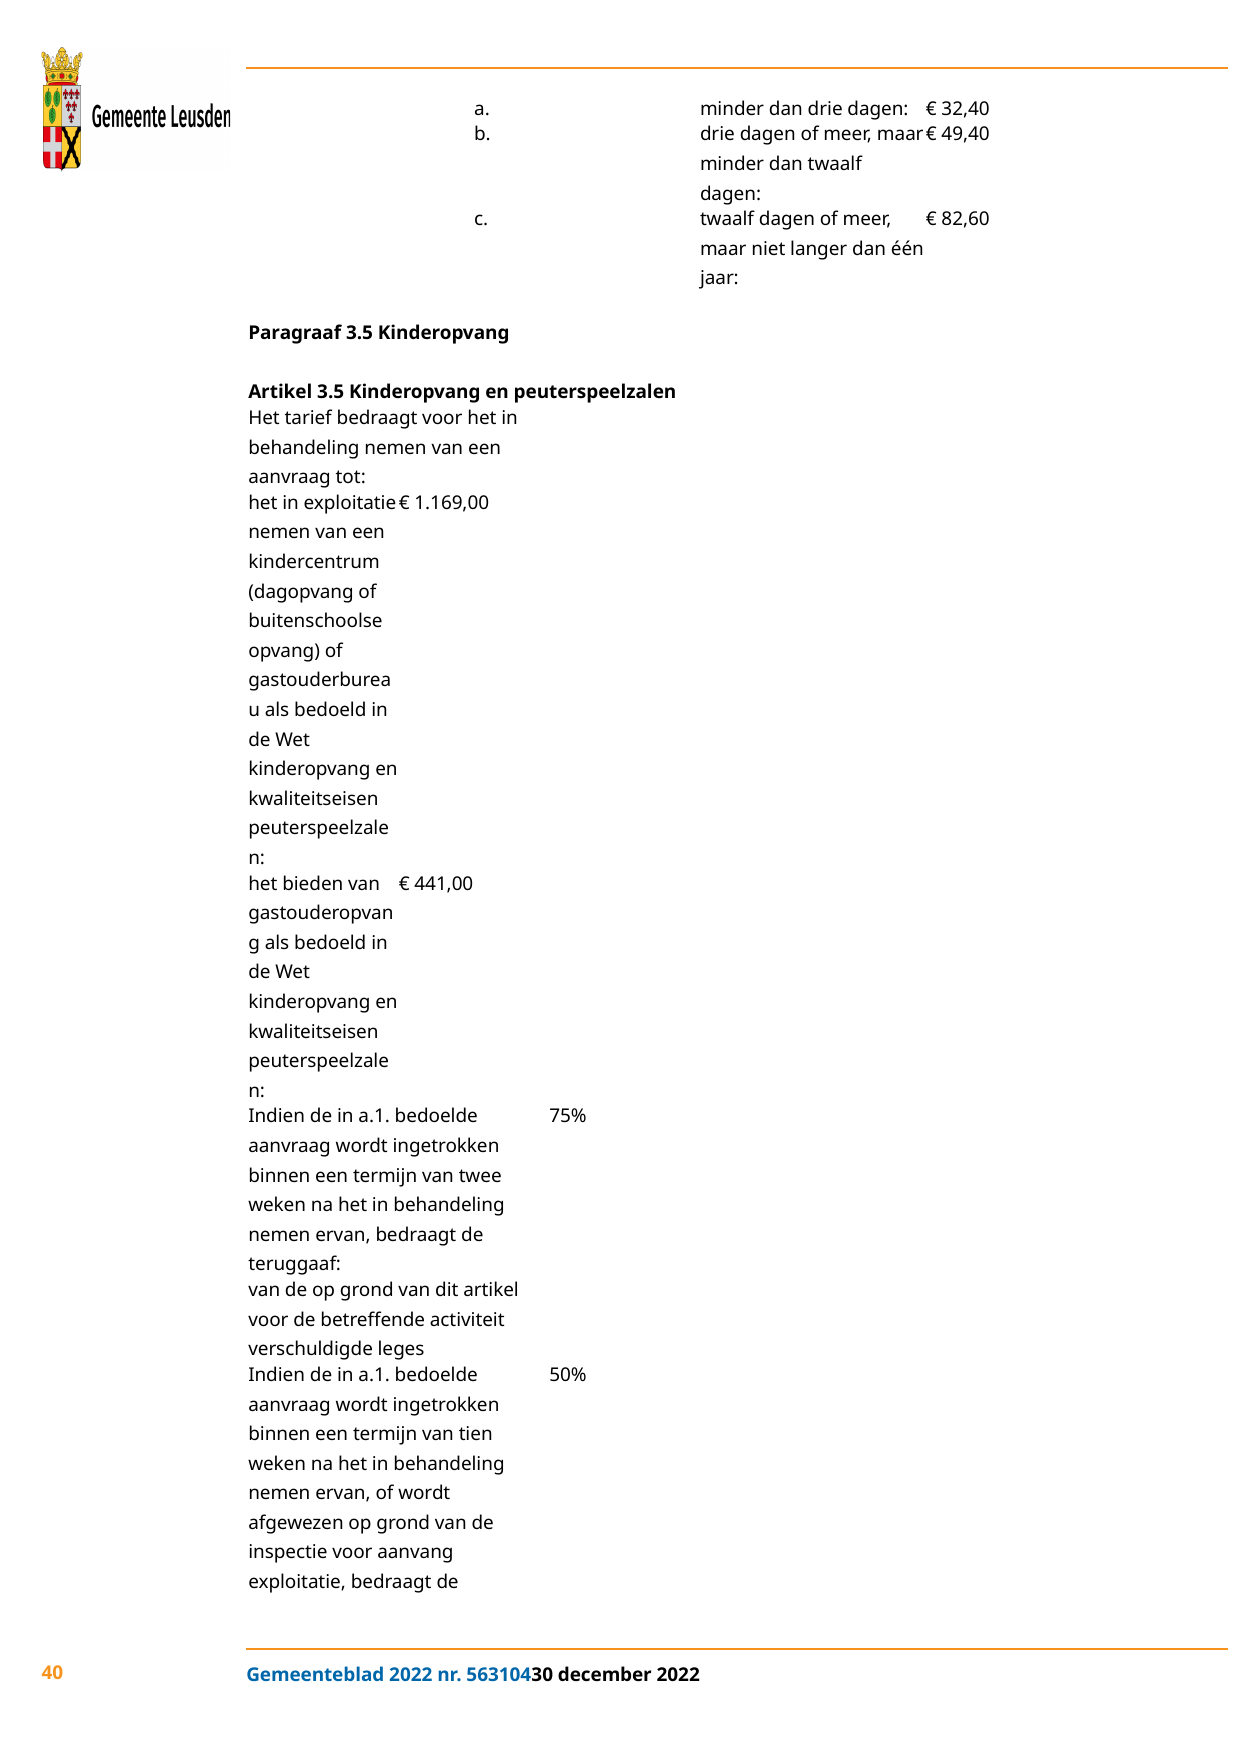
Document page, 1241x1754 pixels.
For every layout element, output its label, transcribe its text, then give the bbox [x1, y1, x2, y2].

table_cell twaalf dagen of meer, maar niet langer dan één jaar: [700, 205, 926, 290]
table_header [700, 379, 1152, 404]
table_cell Indien de in a.1. bedoelde aanvraag wordt ingetrokken binnen een termijn van twee weken na het in behandeling nemen ervan, bedraagt de teruggaaf: [248, 1103, 549, 1276]
table_cell Het tarief bedraagt voor het in behandeling nemen van een aanvraag tot: [248, 404, 549, 489]
table_cell [248, 205, 474, 290]
table_cell [1001, 1361, 1152, 1594]
table_cell [248, 290, 474, 316]
table_cell [700, 290, 926, 316]
picture [41, 47, 231, 172]
table_cell drie dagen of meer, maar minder dan twaalf dagen: [700, 121, 926, 205]
table_cell het bieden van gastouderopvang als bedoeld in de Wet kinderopvang en kwaliteitseisen peuterspeelzalen: [248, 870, 398, 1103]
table_cell 50% [549, 1361, 1001, 1594]
table_cell a. [474, 95, 700, 121]
table_cell € 32,40 [926, 95, 1152, 121]
table_header Artikel 3.5 Kinderopvang en peuterspeelzalen [248, 379, 700, 404]
text Paragraaf 3.5 Kinderopvang [248, 319, 1152, 345]
table_cell van de op grond van dit artikel voor de betreffende activiteit verschuldigde leges [248, 1276, 549, 1361]
table_cell [850, 870, 1152, 1103]
table_cell [248, 95, 474, 121]
table_cell [1001, 1103, 1152, 1276]
table_cell € 82,60 [926, 205, 1152, 290]
table_cell Indien de in a.1. bedoelde aanvraag wordt ingetrokken binnen een termijn van tien weken na het in behandeling nemen ervan, of wordt afgewezen op grond van de inspectie voor aanvang exploitatie, bedraagt de [248, 1361, 549, 1594]
table_cell het in exploitatie nemen van een kindercentrum (dagopvang of buitenschoolse opvang) of gastouderbureau als bedoeld in de Wet kinderopvang en kwaliteitseisen peuterspeelzalen: [248, 489, 398, 870]
table_cell c. [474, 205, 700, 290]
table_cell € 49,40 [926, 121, 1152, 205]
table_cell [1001, 404, 1152, 489]
table_cell [549, 1276, 1001, 1361]
table_cell [549, 404, 1001, 489]
table_cell € 1.169,00 [399, 489, 850, 870]
table_cell 75% [549, 1103, 1001, 1276]
table_cell [926, 290, 1152, 316]
table_cell € 441,00 [399, 870, 850, 1103]
table_cell minder dan drie dagen: [700, 95, 926, 121]
table_cell [850, 489, 1152, 870]
table_cell [1001, 1276, 1152, 1361]
table_cell [248, 121, 474, 205]
table_cell [474, 290, 700, 316]
table_cell b. [474, 121, 700, 205]
